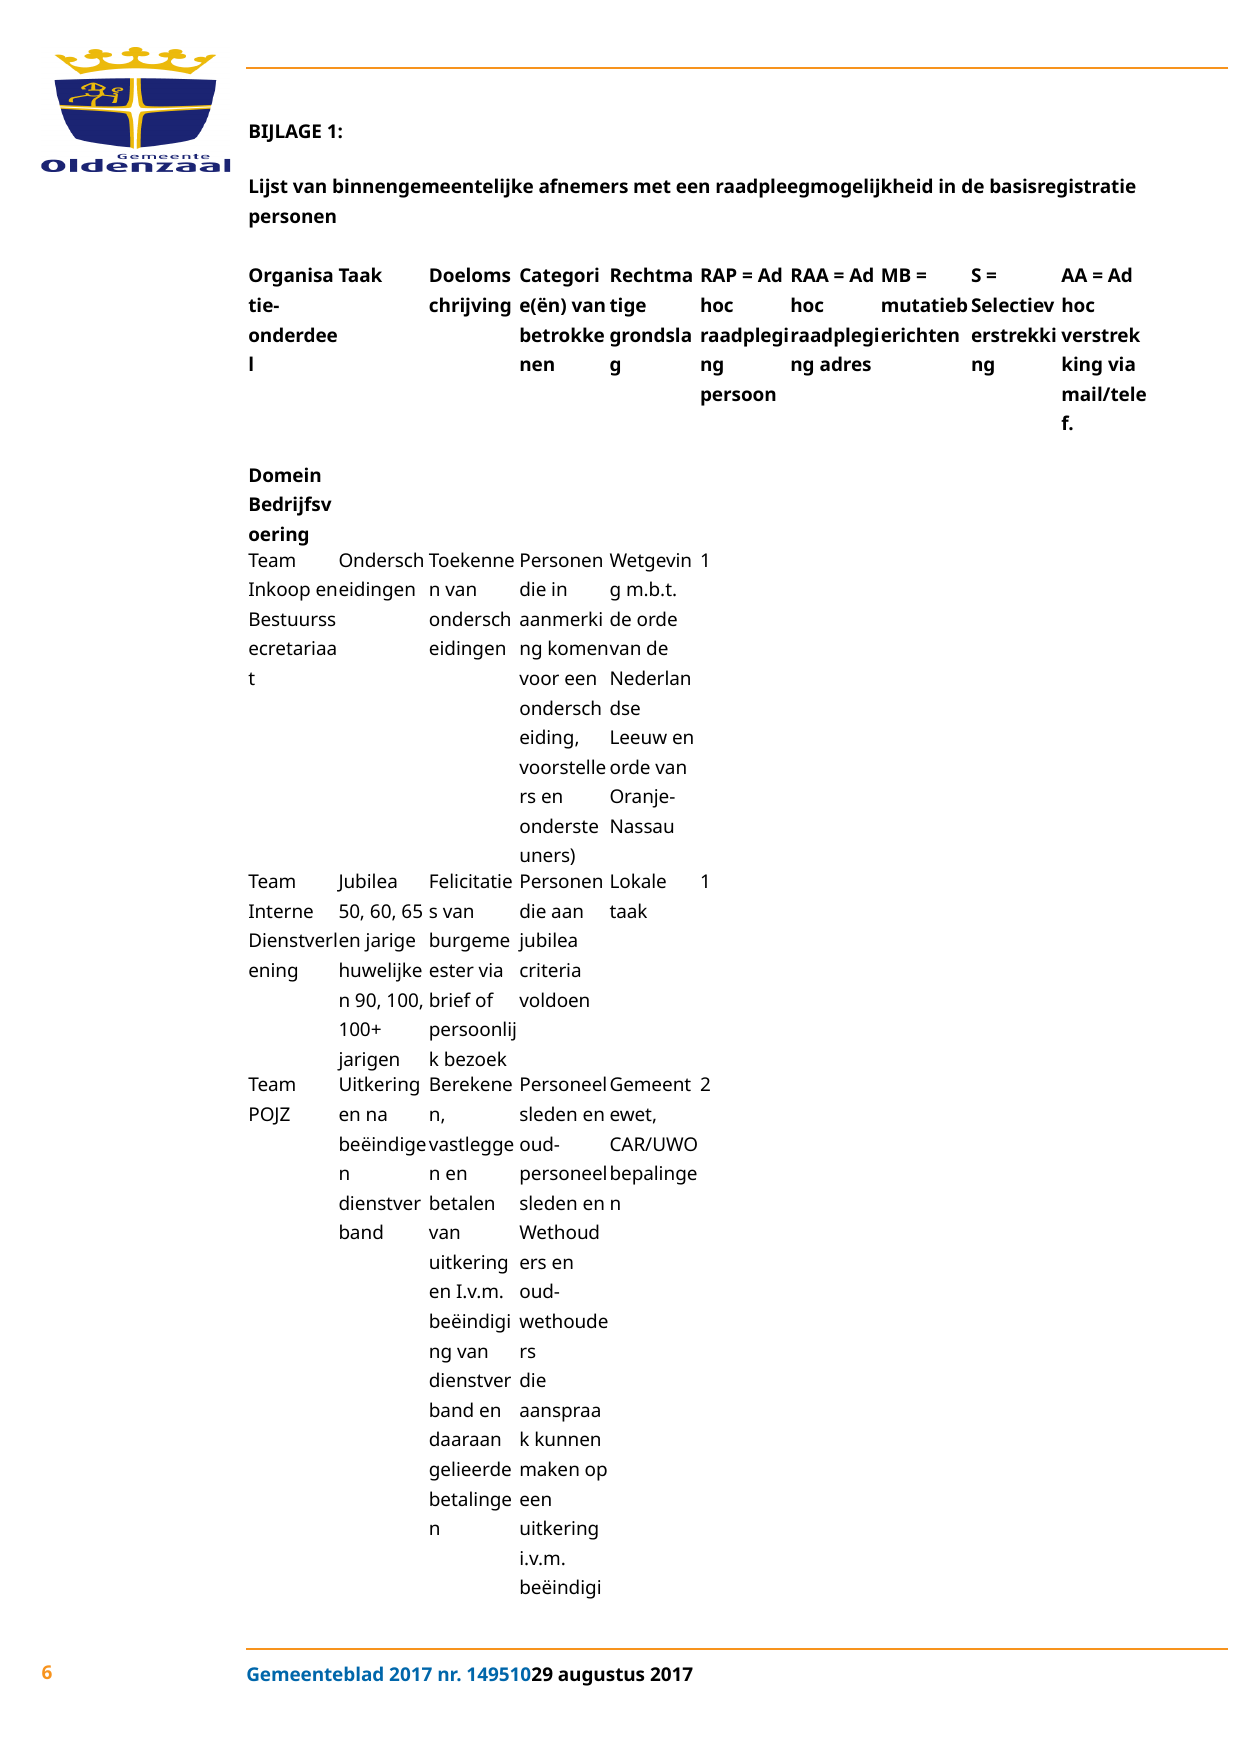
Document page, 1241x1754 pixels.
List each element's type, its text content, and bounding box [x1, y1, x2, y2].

table_cell [790, 462, 881, 547]
table_cell [429, 462, 519, 547]
table_cell [609, 436, 700, 462]
table_cell [881, 462, 971, 547]
table_cell [609, 462, 700, 547]
table_cell [1061, 436, 1152, 462]
table_cell [1061, 462, 1152, 547]
table_cell Uitkeringen na beëindigen dienstverband [338, 1072, 429, 1600]
table_cell Onderscheidingen [338, 547, 429, 868]
table_cell [700, 462, 790, 547]
table_cell [790, 869, 881, 1072]
table_header Categorie(ën) van betrokkenen [519, 263, 609, 436]
table_cell Gemeentewet, CAR/UWO bepalingen [609, 1072, 700, 1600]
table_cell Wetgeving m.b.t. de orde van de Nederlandse Leeuw en orde van Oranje-Nassau [609, 547, 700, 868]
table_cell [971, 869, 1061, 1072]
table_cell [248, 436, 338, 462]
table_cell [881, 547, 971, 868]
table_cell [881, 436, 971, 462]
table_cell Team Interne Dienstverlening [248, 869, 338, 1072]
table_cell [971, 436, 1061, 462]
text Lijst van binnengemeentelijke afnemers met een raadpleegmogelijkheid in de basisregistratie personen [248, 174, 1152, 229]
text BIJLAGE 1: [248, 116, 1152, 144]
table_header RAA = Ad hoc raadpleging adres [790, 263, 881, 436]
table_cell [971, 462, 1061, 547]
table_cell [1061, 869, 1152, 1072]
table_header AA = Ad hoc verstrekking via mail/telef. [1061, 263, 1152, 436]
table_cell [971, 1072, 1061, 1600]
table_header Rechtmatige grondslag [609, 263, 700, 436]
table_cell [790, 436, 881, 462]
table_cell [338, 436, 429, 462]
table_header Doelomschrijving [429, 263, 519, 436]
table_cell Personeelsleden en oud-personeelsleden en Wethouders en oud-wethouders die aanspraak kunnen maken op een uitkering i.v.m. beëindigi [519, 1072, 609, 1600]
table_header Taak [338, 263, 429, 436]
table_cell [338, 462, 429, 547]
table_cell [881, 869, 971, 1072]
table_header S = Selectieverstrekking [971, 263, 1061, 436]
table_cell Team POJZ [248, 1072, 338, 1600]
table_cell Domein Bedrijfsvoering [248, 462, 338, 547]
table_cell [790, 1072, 881, 1600]
table_cell [881, 1072, 971, 1600]
table_cell [519, 436, 609, 462]
table_header Organisatie-onderdeel [248, 263, 338, 436]
table_cell Berekenen, vastleggen en betalen van uitkeringen I.v.m. beëindiging van dienstverband en daaraan gelieerde betalingen [429, 1072, 519, 1600]
table_cell 1 [700, 869, 790, 1072]
table_cell Lokale taak [609, 869, 700, 1072]
table_header RAP = Ad hoc raadpleging persoon [700, 263, 790, 436]
table_cell 2 [700, 1072, 790, 1600]
table_cell [700, 436, 790, 462]
table_cell [1061, 1072, 1152, 1600]
table_header MB = mutatieberichten [881, 263, 971, 436]
picture [41, 47, 231, 172]
table_cell Jubilea 50, 60, 65 en jarige huwelijken 90, 100, 100+ jarigen [338, 869, 429, 1072]
table_cell [1061, 547, 1152, 868]
table_cell [790, 547, 881, 868]
table_cell Felicitaties van burgemeester via brief of persoonlijk bezoek [429, 869, 519, 1072]
table_cell [971, 547, 1061, 868]
table_cell Team Inkoop en Bestuurssecretariaat [248, 547, 338, 868]
table_cell [519, 462, 609, 547]
table_cell Personen die in aanmerking komen voor een onderscheiding, voorstellers en ondersteuners) [519, 547, 609, 868]
table_cell Personen die aan jubilea criteria voldoen [519, 869, 609, 1072]
table_cell [429, 436, 519, 462]
table_cell Toekennen van onderscheidingen [429, 547, 519, 868]
table_cell 1 [700, 547, 790, 868]
